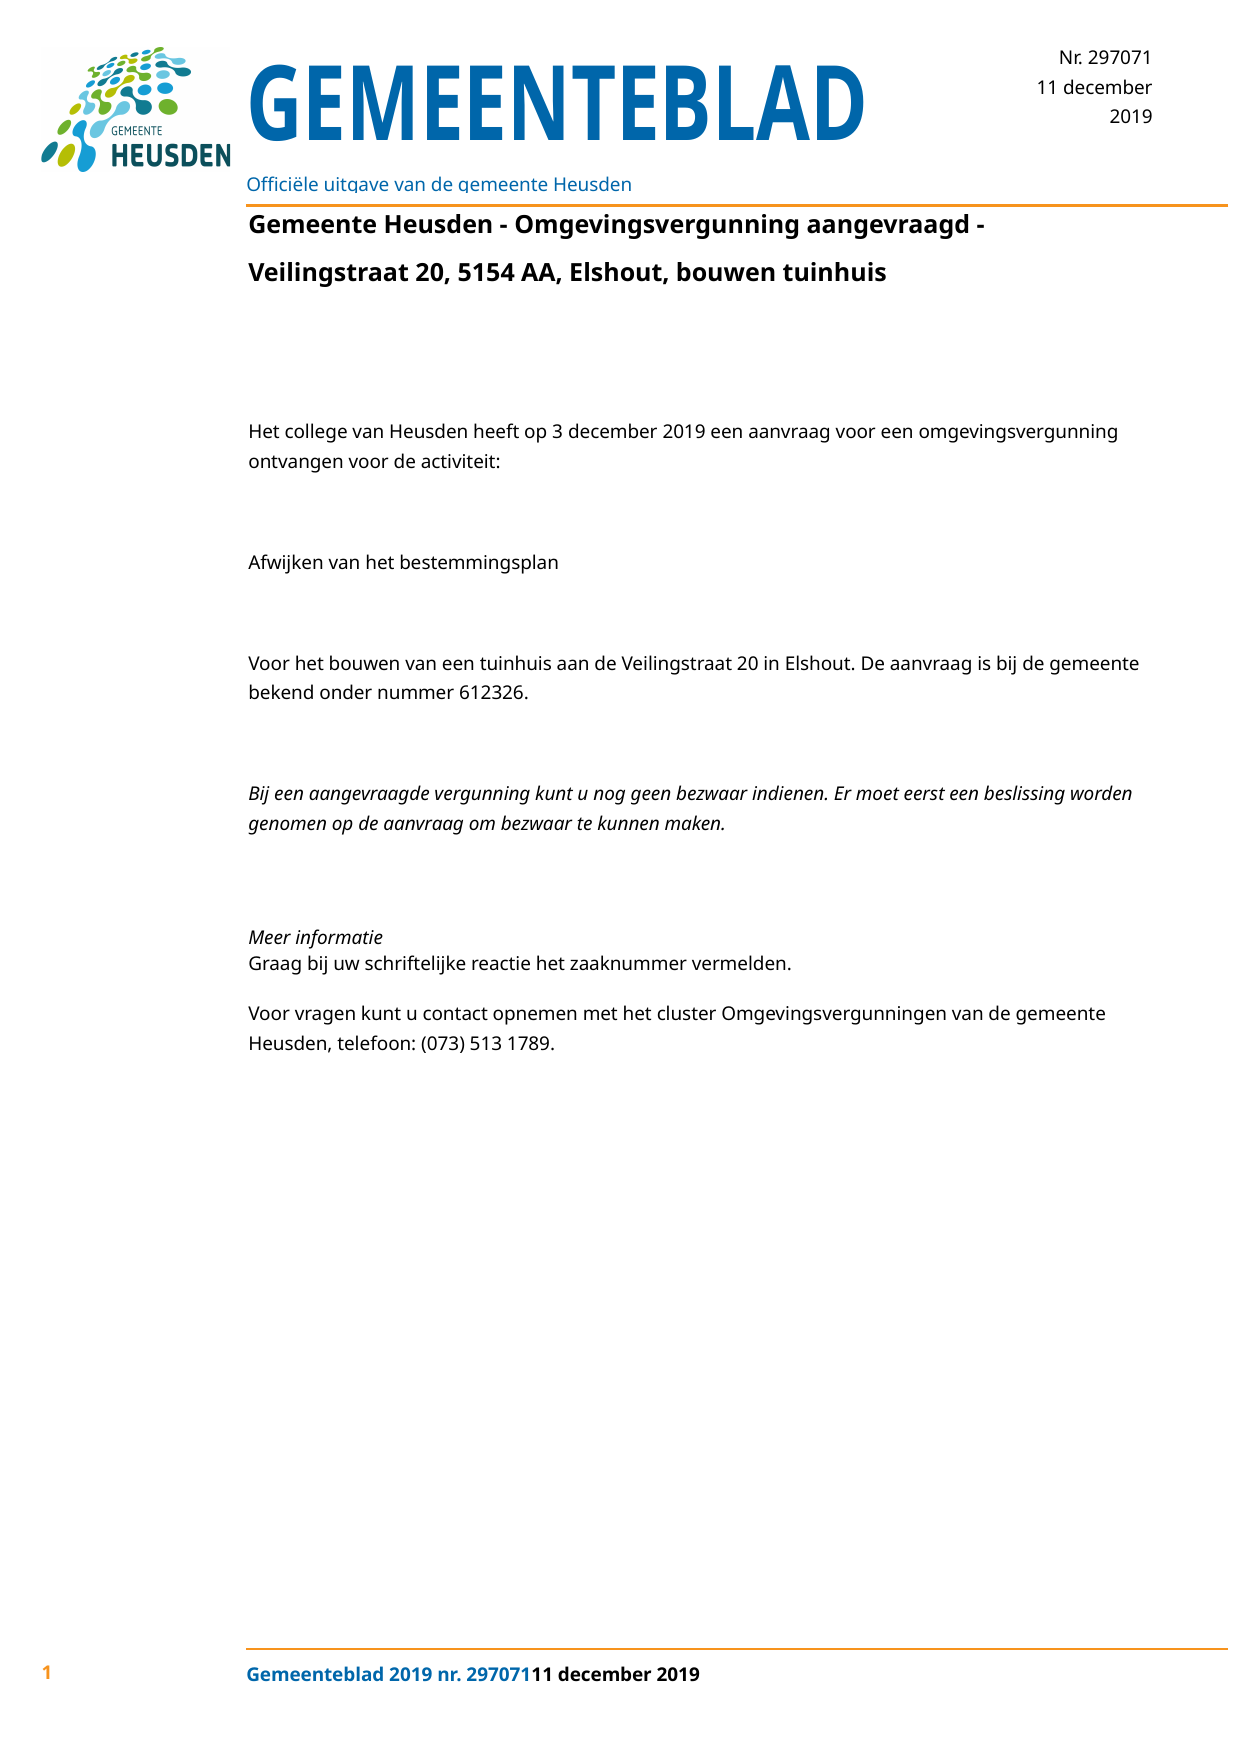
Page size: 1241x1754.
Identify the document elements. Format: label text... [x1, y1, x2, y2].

text Voor vragen kunt u contact opnemen met het cluster Omgevingsvergunningen van de gemeente Heusden, telefoon: (073) 513 1789. [248, 1001, 1152, 1056]
text Meer informatie [248, 924, 1152, 950]
picture [41, 47, 231, 172]
text Afwijken van het bestemmingsplan [248, 549, 1152, 575]
text Bij een aangevraagde vergunning kunt u nog geen bezwaar indienen. Er moet eerst een beslissing worden genomen op de aanvraag om bezwaar te kunnen maken. [248, 780, 1152, 836]
text Graag bij uw schriftelijke reactie het zaaknummer vermelden. [248, 950, 1152, 976]
text Het college van Heusden heeft op 3 december 2019 een aanvraag voor een omgevingsvergunning ontvangen voor de activiteit: [248, 419, 1152, 474]
text Voor het bouwen van een tuinhuis aan de Veilingstraat 20 in Elshout. De aanvraag is bij de gemeente bekend onder nummer 612326. [248, 650, 1152, 705]
text Gemeente Heusden - Omgevingsvergunning aangevraagd - Veilingstraat 20, 5154 AA, Elshout, bouwen tuinhuis [248, 207, 1152, 288]
